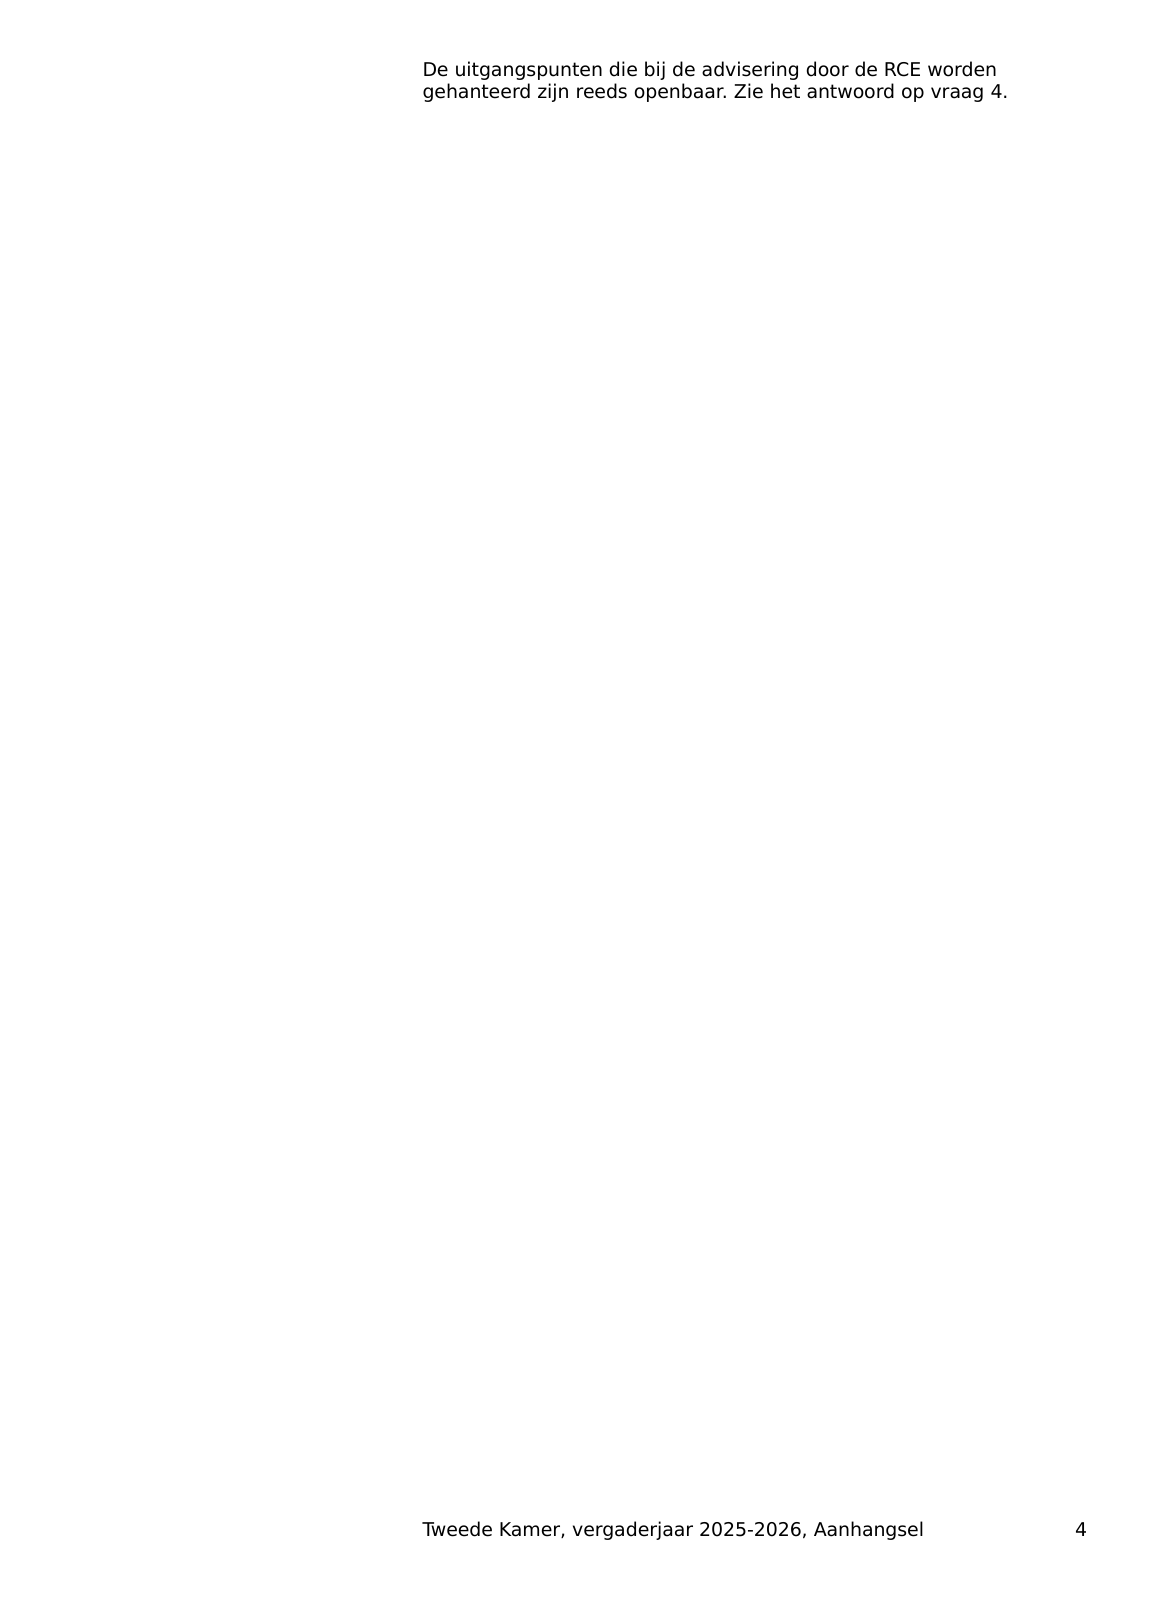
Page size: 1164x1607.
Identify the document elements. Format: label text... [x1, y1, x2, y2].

text De uitgangspunten die bij de advisering door de RCE worden gehanteerd zijn reeds openbaar. Zie het antwoord op vraag 4. [422, 59, 1087, 103]
